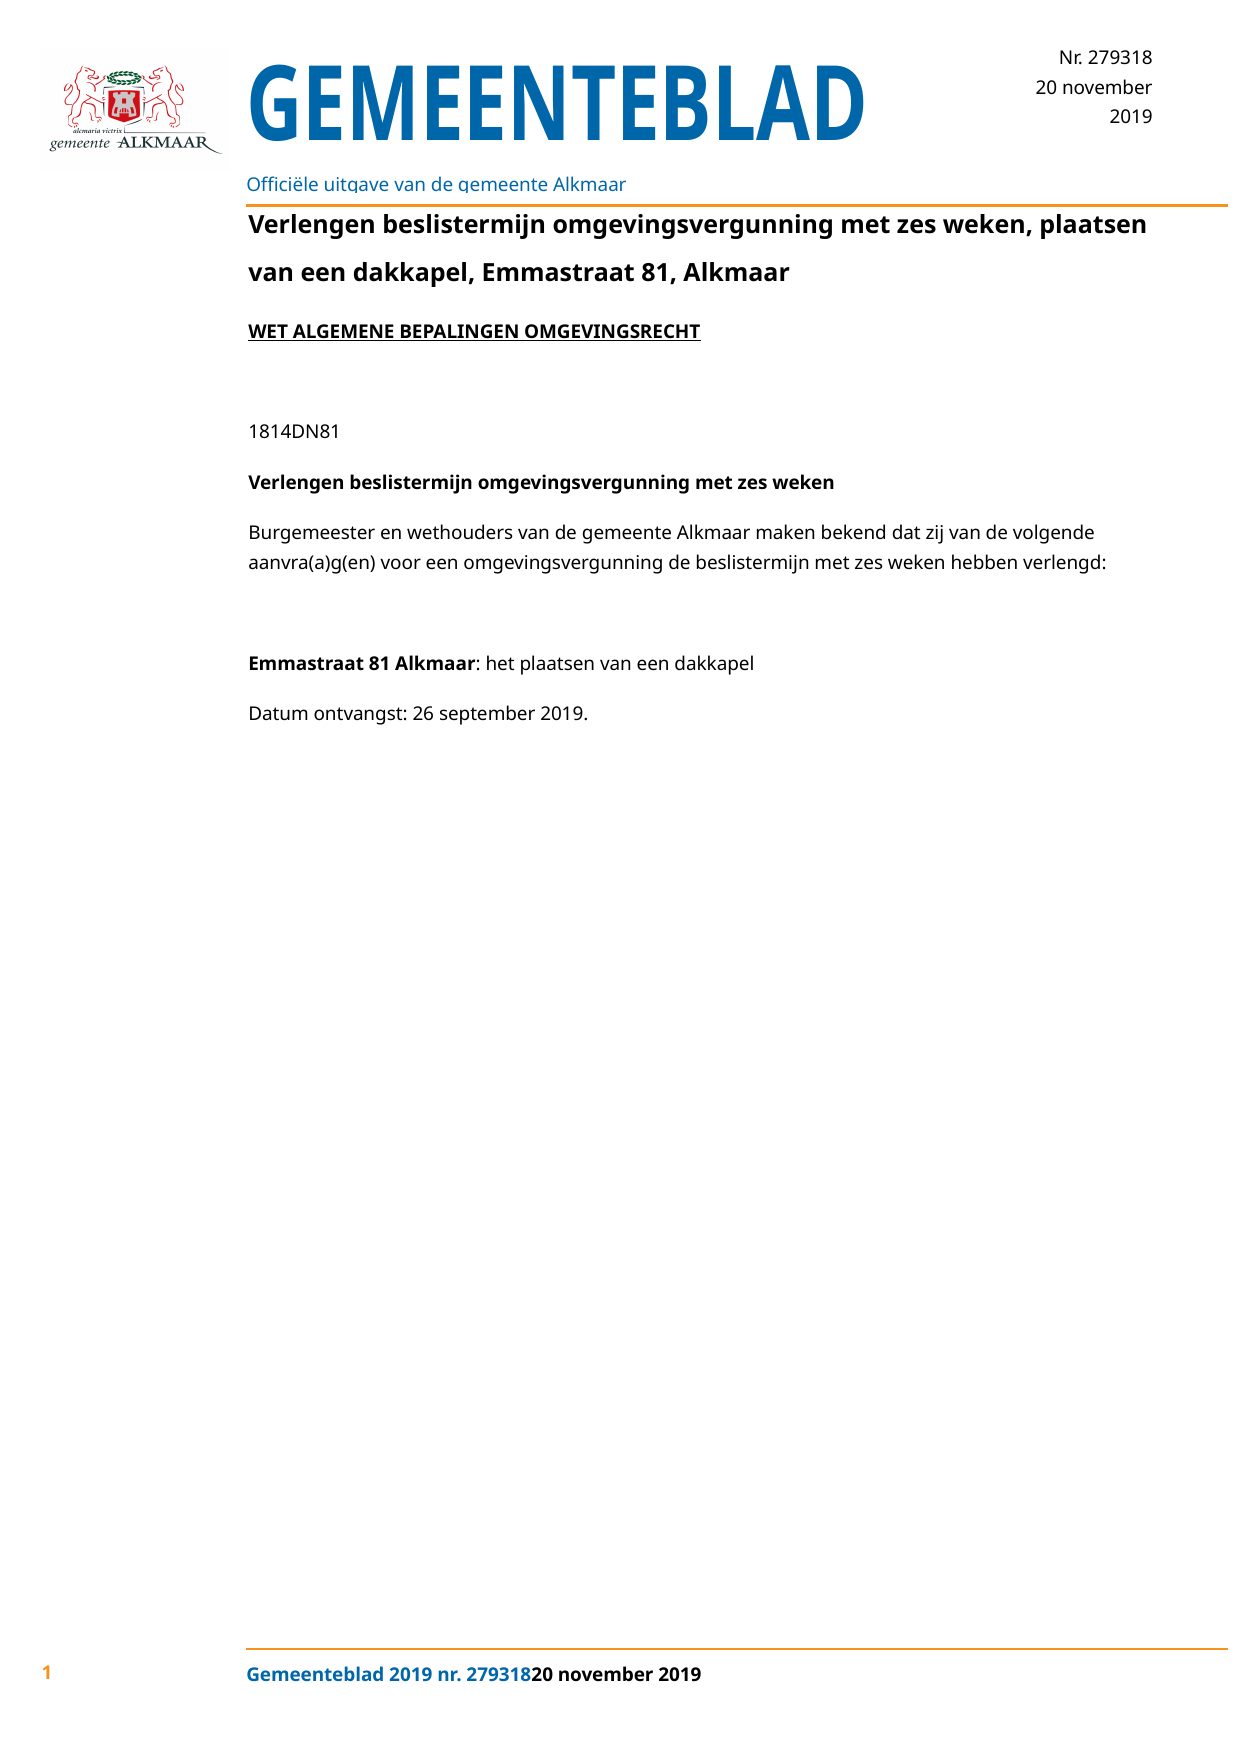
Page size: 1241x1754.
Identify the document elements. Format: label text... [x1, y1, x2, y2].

text Burgemeester en wethouders van de gemeente Alkmaar maken bekend dat zij van de volgende aanvra(a)g(en) voor een omgevingsvergunning de beslistermijn met zes weken hebben verlengd: [248, 519, 1152, 575]
text Datum ontvangst: 26 september 2019. [248, 700, 1152, 726]
text Emmastraat 81 Alkmaar: het plaatsen van een dakkapel [248, 650, 1152, 676]
text Verlengen beslistermijn omgevingsvergunning met zes weken [248, 469, 1152, 495]
text 1814DN81 [248, 419, 1152, 444]
text Verlengen beslistermijn omgevingsvergunning met zes weken, plaatsen van een dakkapel, Emmastraat 81, Alkmaar [248, 207, 1152, 288]
text WET ALGEMENE BEPALINGEN OMGEVINGSRECHT [248, 318, 1152, 344]
picture [41, 47, 231, 172]
